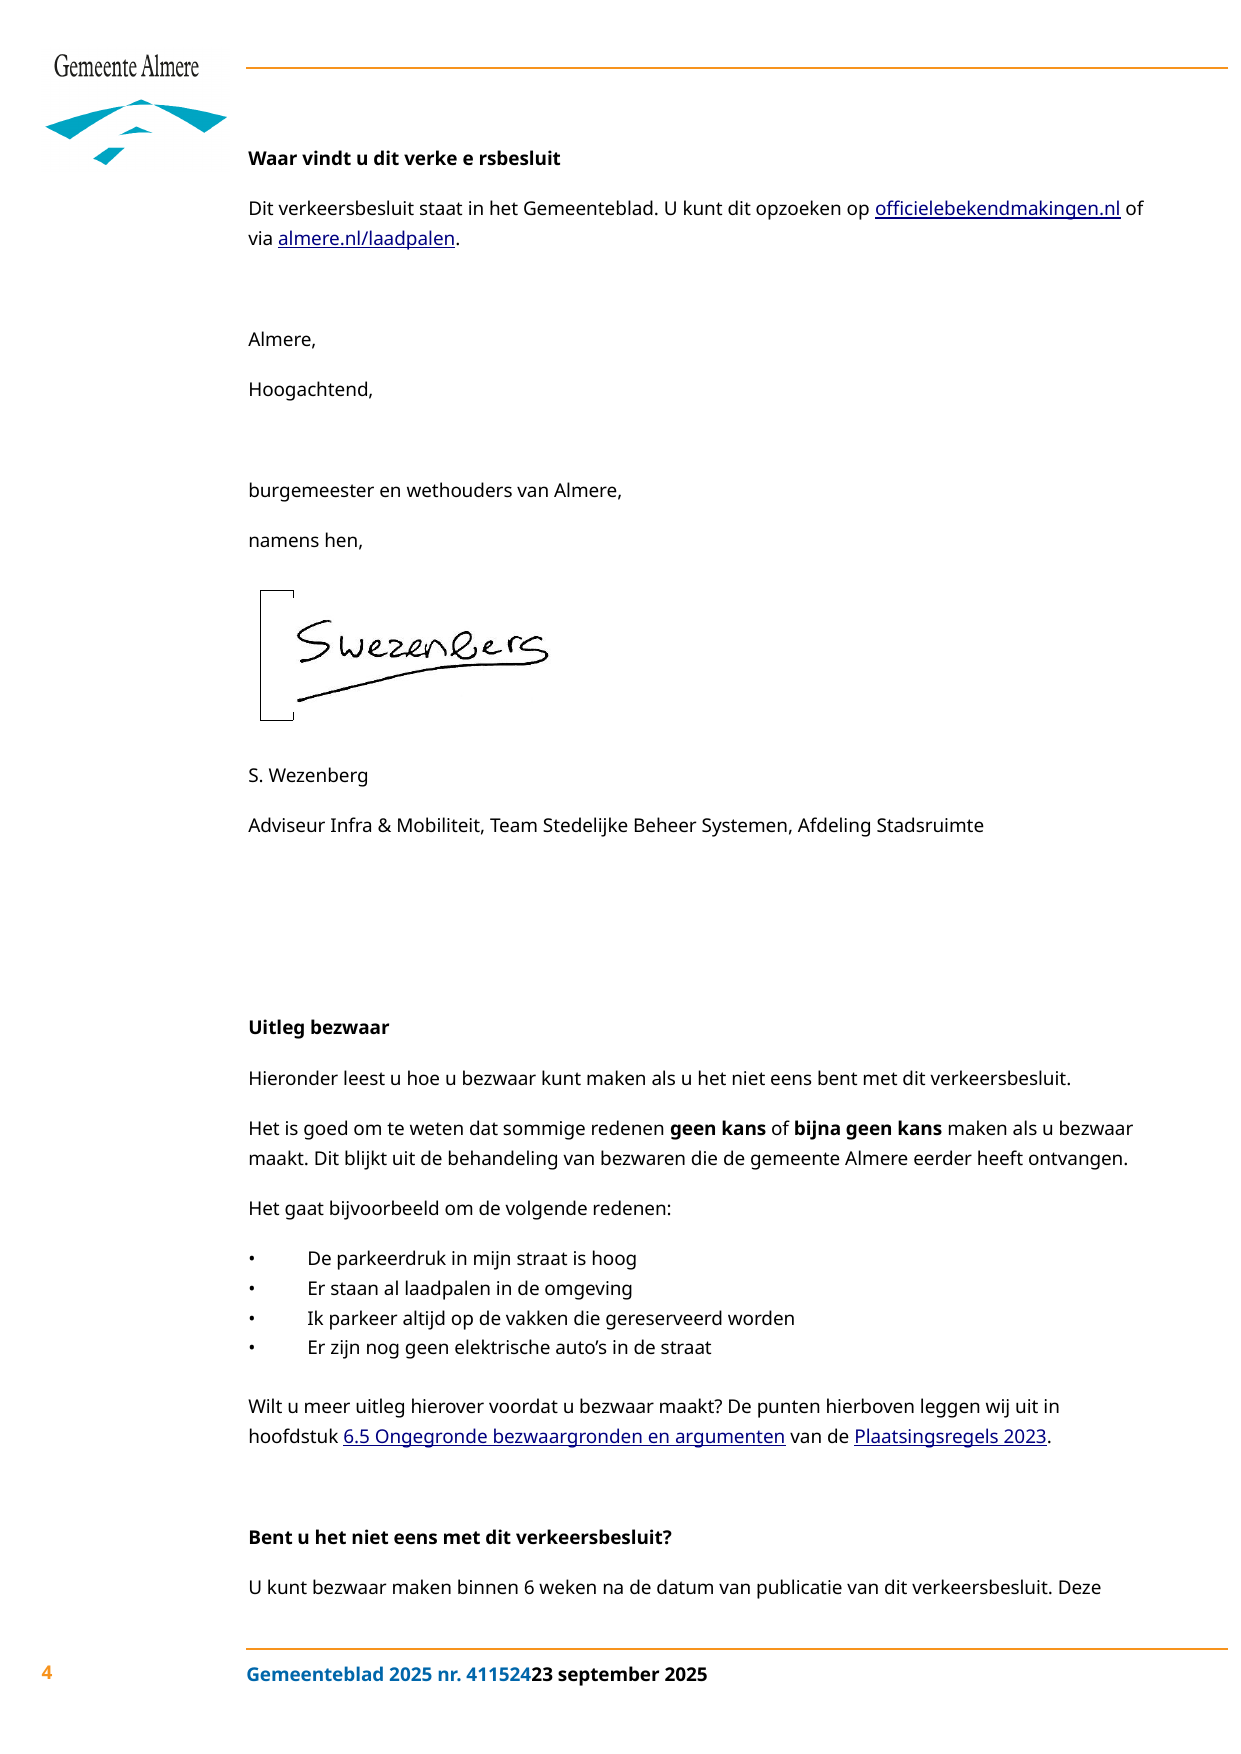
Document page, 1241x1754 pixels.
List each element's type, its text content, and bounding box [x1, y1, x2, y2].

list Er zijn nog geen elektrische auto’s in de straat [248, 1334, 1152, 1360]
list De parkeerdruk in mijn straat is hoog [248, 1246, 1152, 1271]
picture [268, 598, 576, 712]
text Uitleg bezwaar [248, 1014, 1152, 1040]
text Hoogachtend, [248, 376, 1152, 402]
text U kunt bezwaar maken binnen 6 weken na de datum van publicatie van dit verkeersbesluit. Deze [248, 1574, 1152, 1600]
text Bent u het niet eens met dit verkeersbesluit? [248, 1524, 1152, 1550]
picture [41, 47, 231, 172]
text Hieronder leest u hoe u bezwaar kunt maken als u het niet eens bent met dit verkeersbesluit. [248, 1065, 1152, 1091]
text Dit verkeersbesluit staat in het Gemeenteblad. U kunt dit opzoeken op officielebekendmakingen.nl of via almere.nl/laadpalen. [248, 196, 1152, 251]
text Adviseur Infra & Mobiliteit, Team Stedelijke Beheer Systemen, Afdeling Stadsruimte [248, 813, 1152, 838]
text Het is goed om te weten dat sommige redenen geen kans of bijna geen kans maken als u bezwaar maakt. Dit blijkt uit de behandeling van bezwaren die de gemeente Almere eerder heeft ontvangen. [248, 1115, 1152, 1171]
text Waar vindt u dit verke e rsbesluit [248, 145, 1152, 171]
text burgemeester en wethouders van Almere, [248, 477, 1152, 503]
text Almere, [248, 326, 1152, 352]
text Wilt u meer uitleg hierover voordat u bezwaar maakt? De punten hierboven leggen wij uit in hoofdstuk 6.5 Ongegronde bezwaargronden en argumenten van de Plaatsingsregels 2023. [248, 1393, 1152, 1449]
text namens hen, [248, 528, 1152, 553]
list Er staan al laadpalen in de omgeving [248, 1275, 1152, 1301]
text Het gaat bijvoorbeeld om de volgende redenen: [248, 1195, 1152, 1221]
text S. Wezenberg [248, 762, 1152, 788]
list Ik parkeer altijd op de vakken die gereserveerd worden [248, 1305, 1152, 1331]
